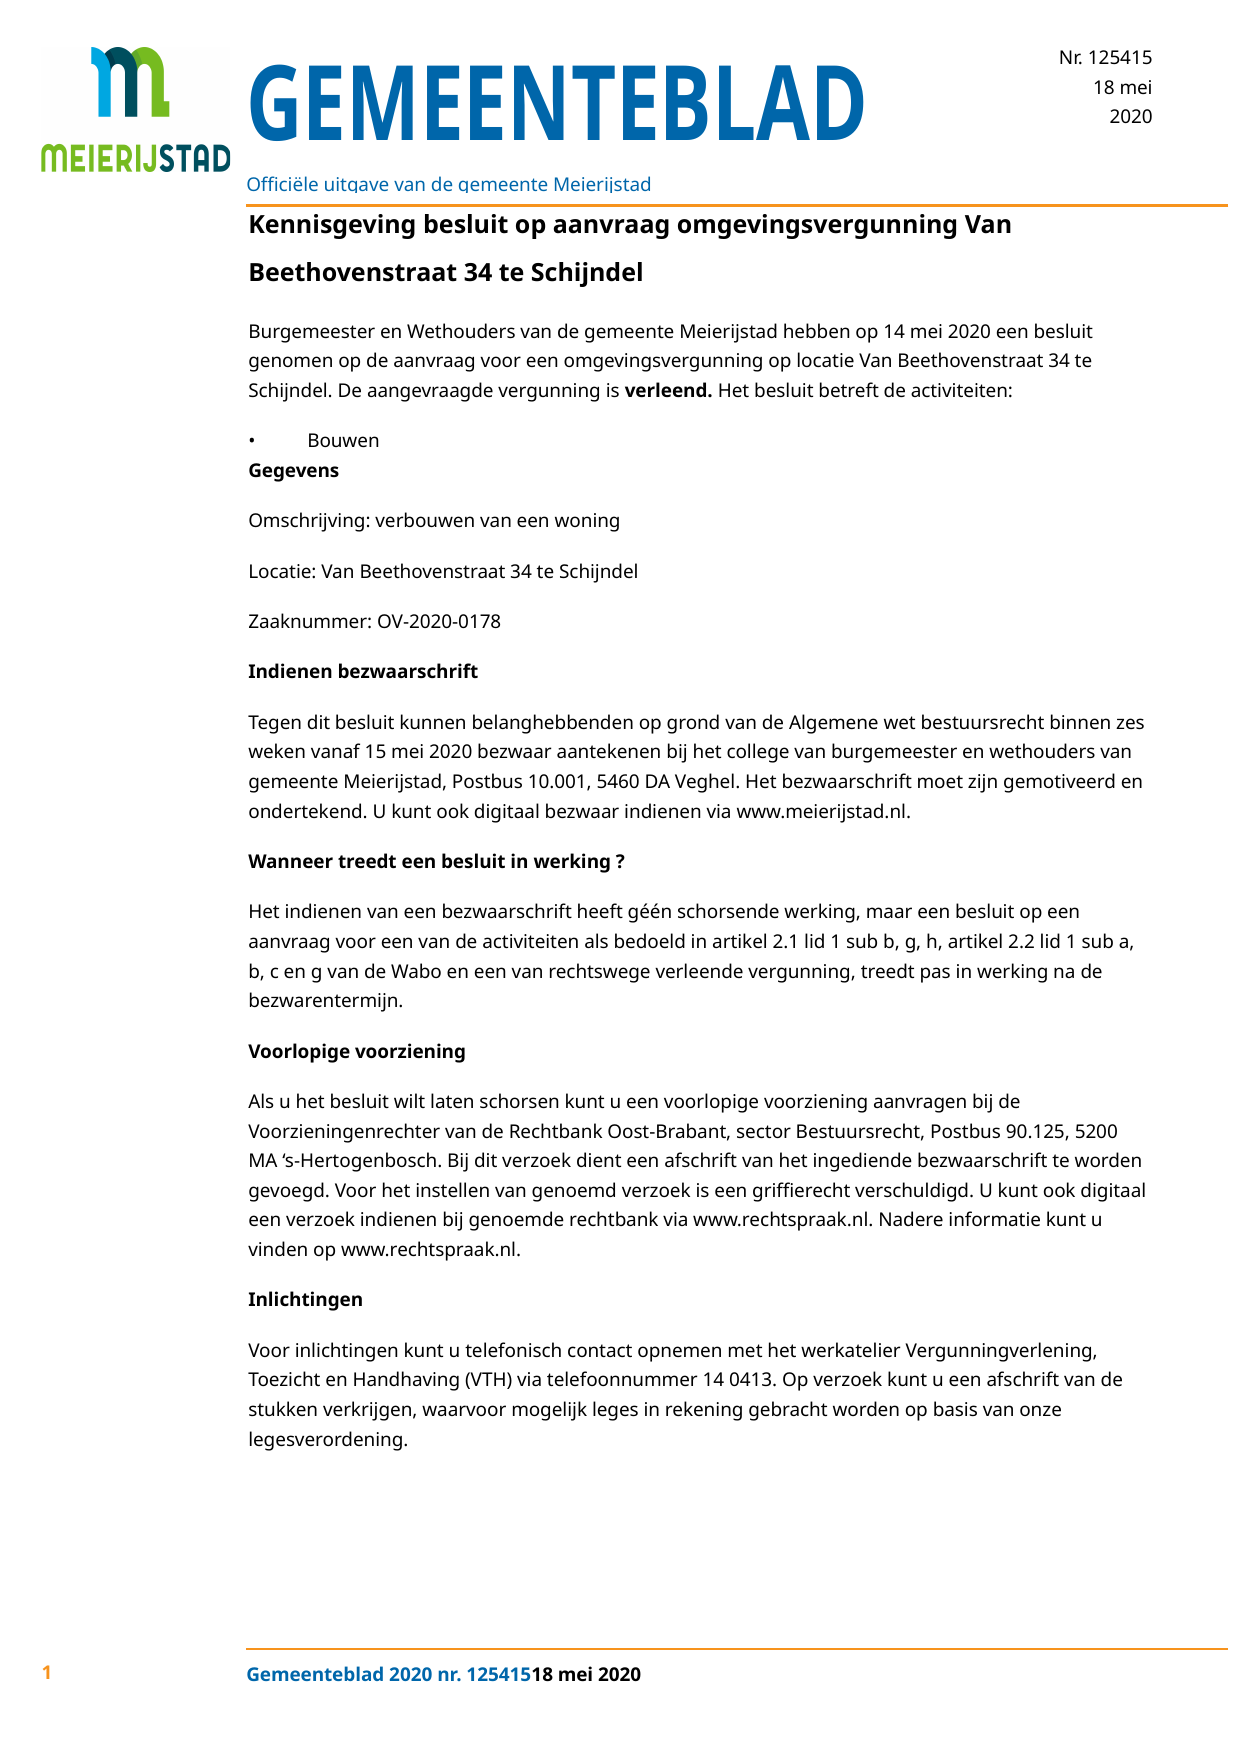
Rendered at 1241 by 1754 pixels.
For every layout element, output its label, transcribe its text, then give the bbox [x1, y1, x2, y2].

text Zaaknummer: OV-2020-0178 [248, 608, 1152, 634]
text Inlichtingen [248, 1287, 1152, 1312]
text Als u het besluit wilt laten schorsen kunt u een voorlopige voorziening aanvragen bij de Voorzieningenrechter van de Rechtbank Oost-Brabant, sector Bestuursrecht, Postbus 90.125, 5200 MA ‘s-Hertogenbosch. Bij dit verzoek dient een afschrift van het ingediende bezwaarschrift te worden gevoegd. Voor het instellen van genoemd verzoek is een griffierecht verschuldigd. U kunt ook digitaal een verzoek indienen bij genoemde rechtbank via www.rechtspraak.nl. Nadere informatie kunt u vinden op www.rechtspraak.nl. [248, 1088, 1152, 1262]
text Gegevens [248, 457, 1152, 483]
text Tegen dit besluit kunnen belanghebbenden op grond van de Algemene wet bestuursrecht binnen zes weken vanaf 15 mei 2020 bezwaar aantekenen bij het college van burgemeester en wethouders van gemeente Meierijstad, Postbus 10.001, 5460 DA Veghel. Het bezwaarschrift moet zijn gemotiveerd en ondertekend. U kunt ook digitaal bezwaar indienen via www.meierijstad.nl. [248, 709, 1152, 824]
text Voorlopige voorziening [248, 1038, 1152, 1064]
text Burgemeester en Wethouders van de gemeente Meierijstad hebben op 14 mei 2020 een besluit genomen op de aanvraag voor een omgevingsvergunning op locatie Van Beethovenstraat 34 te Schijndel. De aangevraagde vergunning is verleend. Het besluit betreft de activiteiten: [248, 318, 1152, 403]
picture [41, 47, 231, 172]
text Locatie: Van Beethovenstraat 34 te Schijndel [248, 558, 1152, 584]
text Wanneer treedt een besluit in werking ? [248, 848, 1152, 874]
text Voor inlichtingen kunt u telefonisch contact opnemen met het werkatelier Vergunningverlening, Toezicht en Handhaving (VTH) via telefoonnummer 14 0413. Op verzoek kunt u een afschrift van de stukken verkrijgen, waarvoor mogelijk leges in rekening gebracht worden op basis van onze legesverordening. [248, 1337, 1152, 1452]
list Bouwen [248, 427, 1152, 453]
text Het indienen van een bezwaarschrift heeft géén schorsende werking, maar een besluit op een aanvraag voor een van de activiteiten als bedoeld in artikel 2.1 lid 1 sub b, g, h, artikel 2.2 lid 1 sub a, b, c en g van de Wabo en een van rechtswege verleende vergunning, treedt pas in werking na de bezwarentermijn. [248, 899, 1152, 1013]
text Omschrijving: verbouwen van een woning [248, 507, 1152, 533]
text Kennisgeving besluit op aanvraag omgevingsvergunning Van Beethovenstraat 34 te Schijndel [248, 207, 1152, 288]
text Indienen bezwaarschrift [248, 659, 1152, 684]
